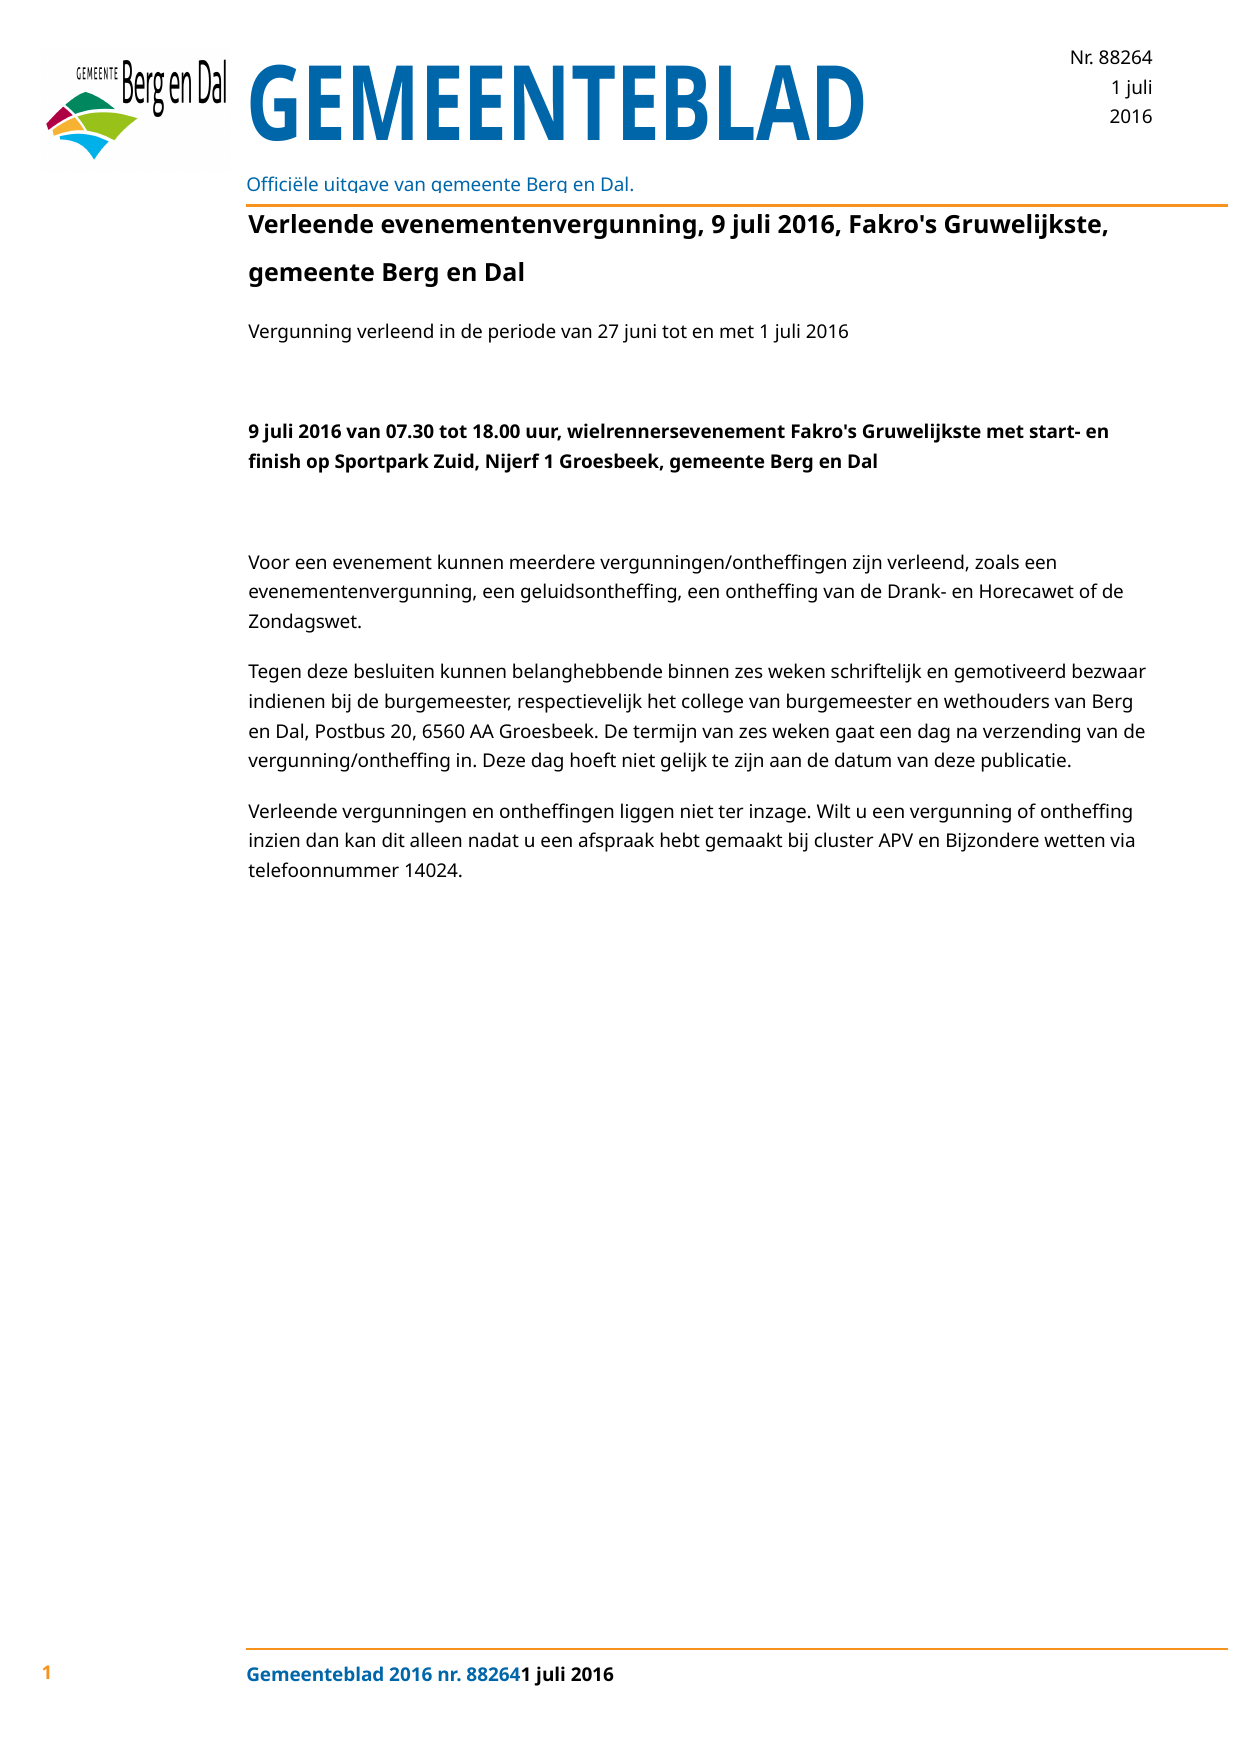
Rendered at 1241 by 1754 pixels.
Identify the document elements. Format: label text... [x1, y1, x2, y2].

text Verleende evenementenvergunning, 9 juli 2016, Fakro's Gruwelijkste, gemeente Berg en Dal [248, 207, 1152, 288]
text 9 juli 2016 van 07.30 tot 18.00 uur, wielrennersevenement Fakro's Gruwelijkste met start- en finish op Sportpark Zuid, Nijerf 1 Groesbeek, gemeente Berg en Dal [248, 419, 1152, 474]
picture [41, 47, 231, 172]
text Voor een evenement kunnen meerdere vergunningen/ontheffingen zijn verleend, zoals een evenementenvergunning, een geluidsontheffing, een ontheffing van de Drank- en Horecawet of de Zondagswet. [248, 549, 1152, 634]
text Verleende vergunningen en ontheffingen liggen niet ter inzage. Wilt u een vergunning of ontheffing inzien dan kan dit alleen nadat u een afspraak hebt gemaakt bij cluster APV en Bijzondere wetten via telefoonnummer 14024. [248, 798, 1152, 883]
text Tegen deze besluiten kunnen belanghebbende binnen zes weken schriftelijk en gemotiveerd bezwaar indienen bij de burgemeester, respectievelijk het college van burgemeester en wethouders van Berg en Dal, Postbus 20, 6560 AA Groesbeek. De termijn van zes weken gaat een dag na verzending van de vergunning/ontheffing in. Deze dag hoeft niet gelijk te zijn aan de datum van deze publicatie. [248, 659, 1152, 773]
text Vergunning verleend in de periode van 27 juni tot en met 1 juli 2016 [248, 318, 1152, 344]
